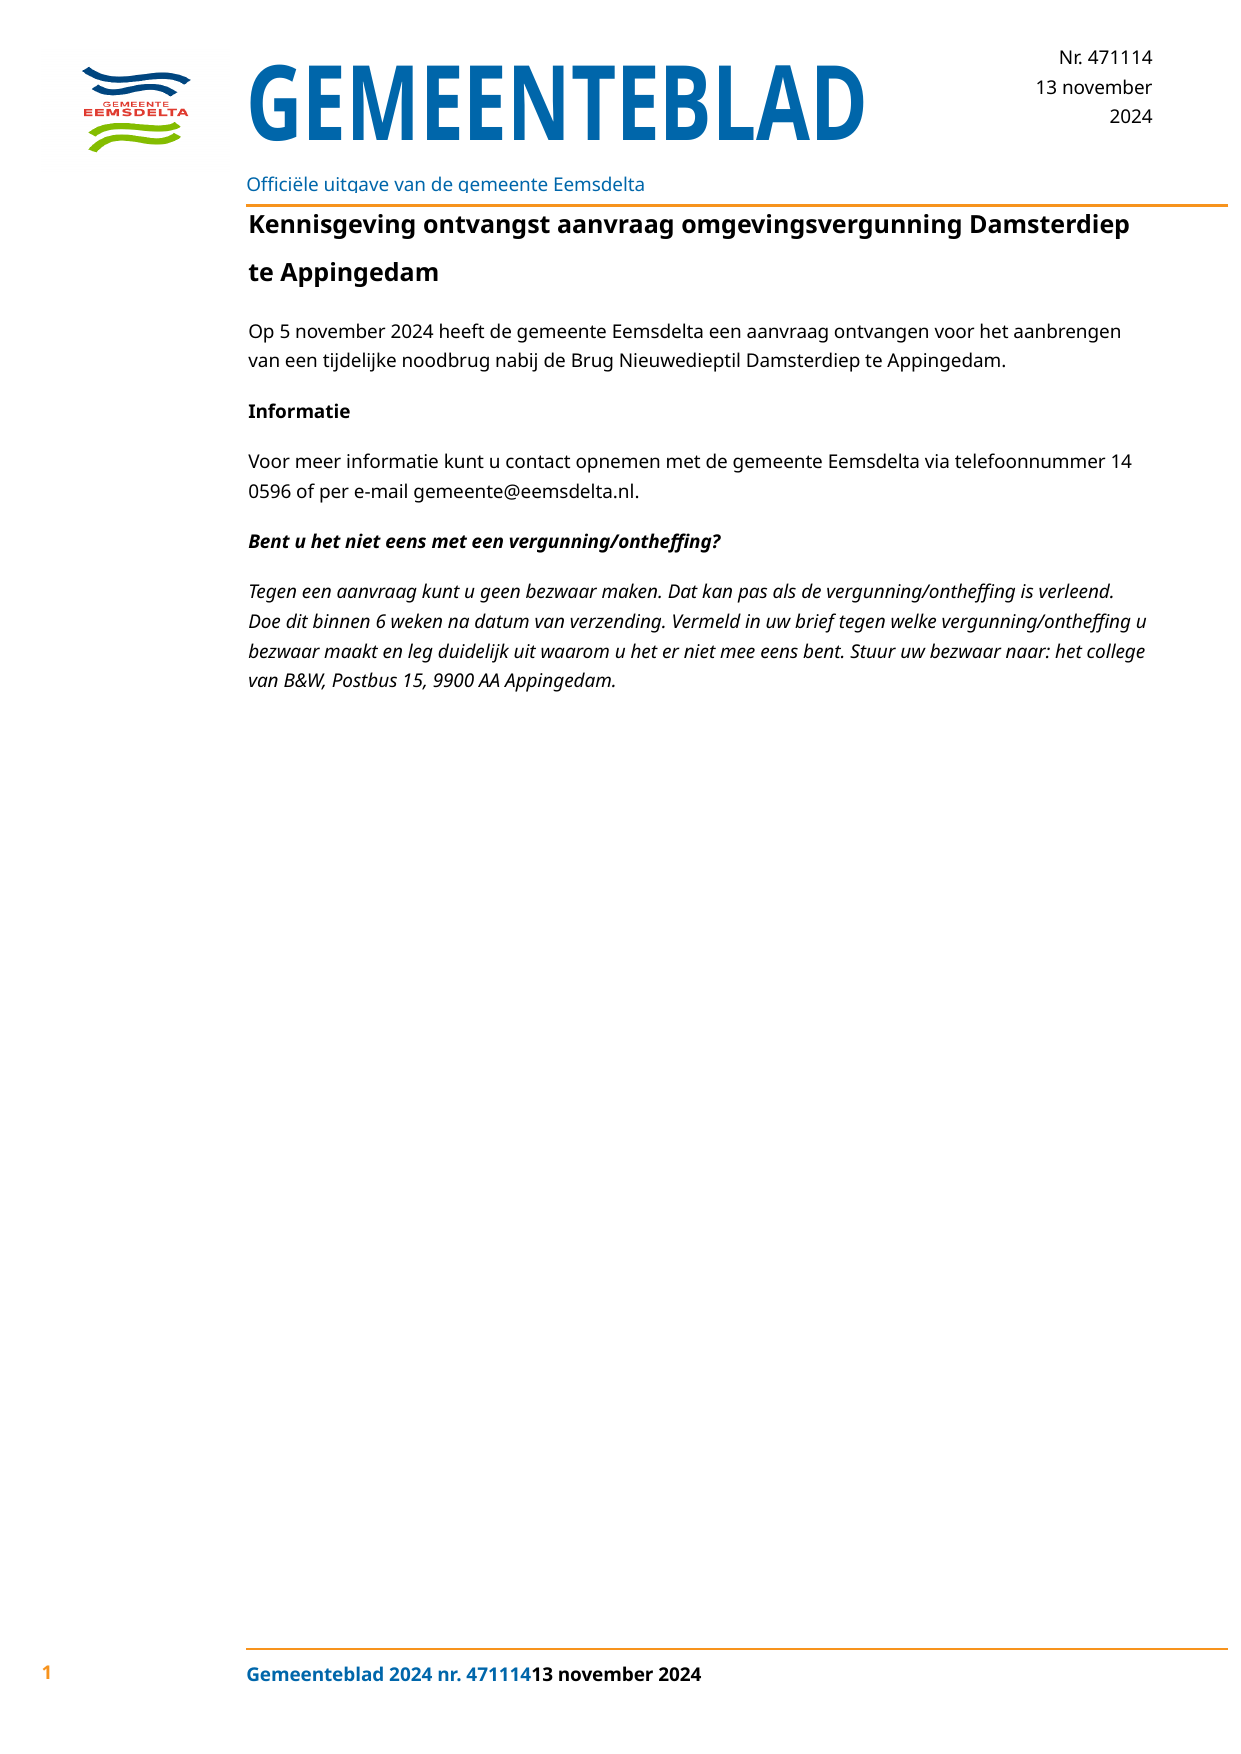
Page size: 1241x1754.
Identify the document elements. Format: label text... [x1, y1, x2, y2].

text Tegen een aanvraag kunt u geen bezwaar maken. Dat kan pas als de vergunning/ontheffing is verleend. Doe dit binnen 6 weken na datum van verzending. Vermeld in uw brief tegen welke vergunning/ontheffing u bezwaar maakt en leg duidelijk uit waarom u het er niet mee eens bent. Stuur uw bezwaar naar: het college van B&W, Postbus 15, 9900 AA Appingedam. [248, 579, 1152, 693]
picture [41, 47, 231, 172]
text Kennisgeving ontvangst aanvraag omgevingsvergunning Damsterdiep te Appingedam [248, 207, 1152, 288]
text Op 5 november 2024 heeft de gemeente Eemsdelta een aanvraag ontvangen voor het aanbrengen van een tijdelijke noodbrug nabij de Brug Nieuwedieptil Damsterdiep te Appingedam. [248, 318, 1152, 373]
text Voor meer informatie kunt u contact opnemen met de gemeente Eemsdelta via telefoonnummer 14 0596 of per e-mail gemeente@eemsdelta.nl. [248, 448, 1152, 504]
text Informatie [248, 398, 1152, 424]
text Bent u het niet eens met een vergunning/ontheffing? [248, 528, 1152, 554]
